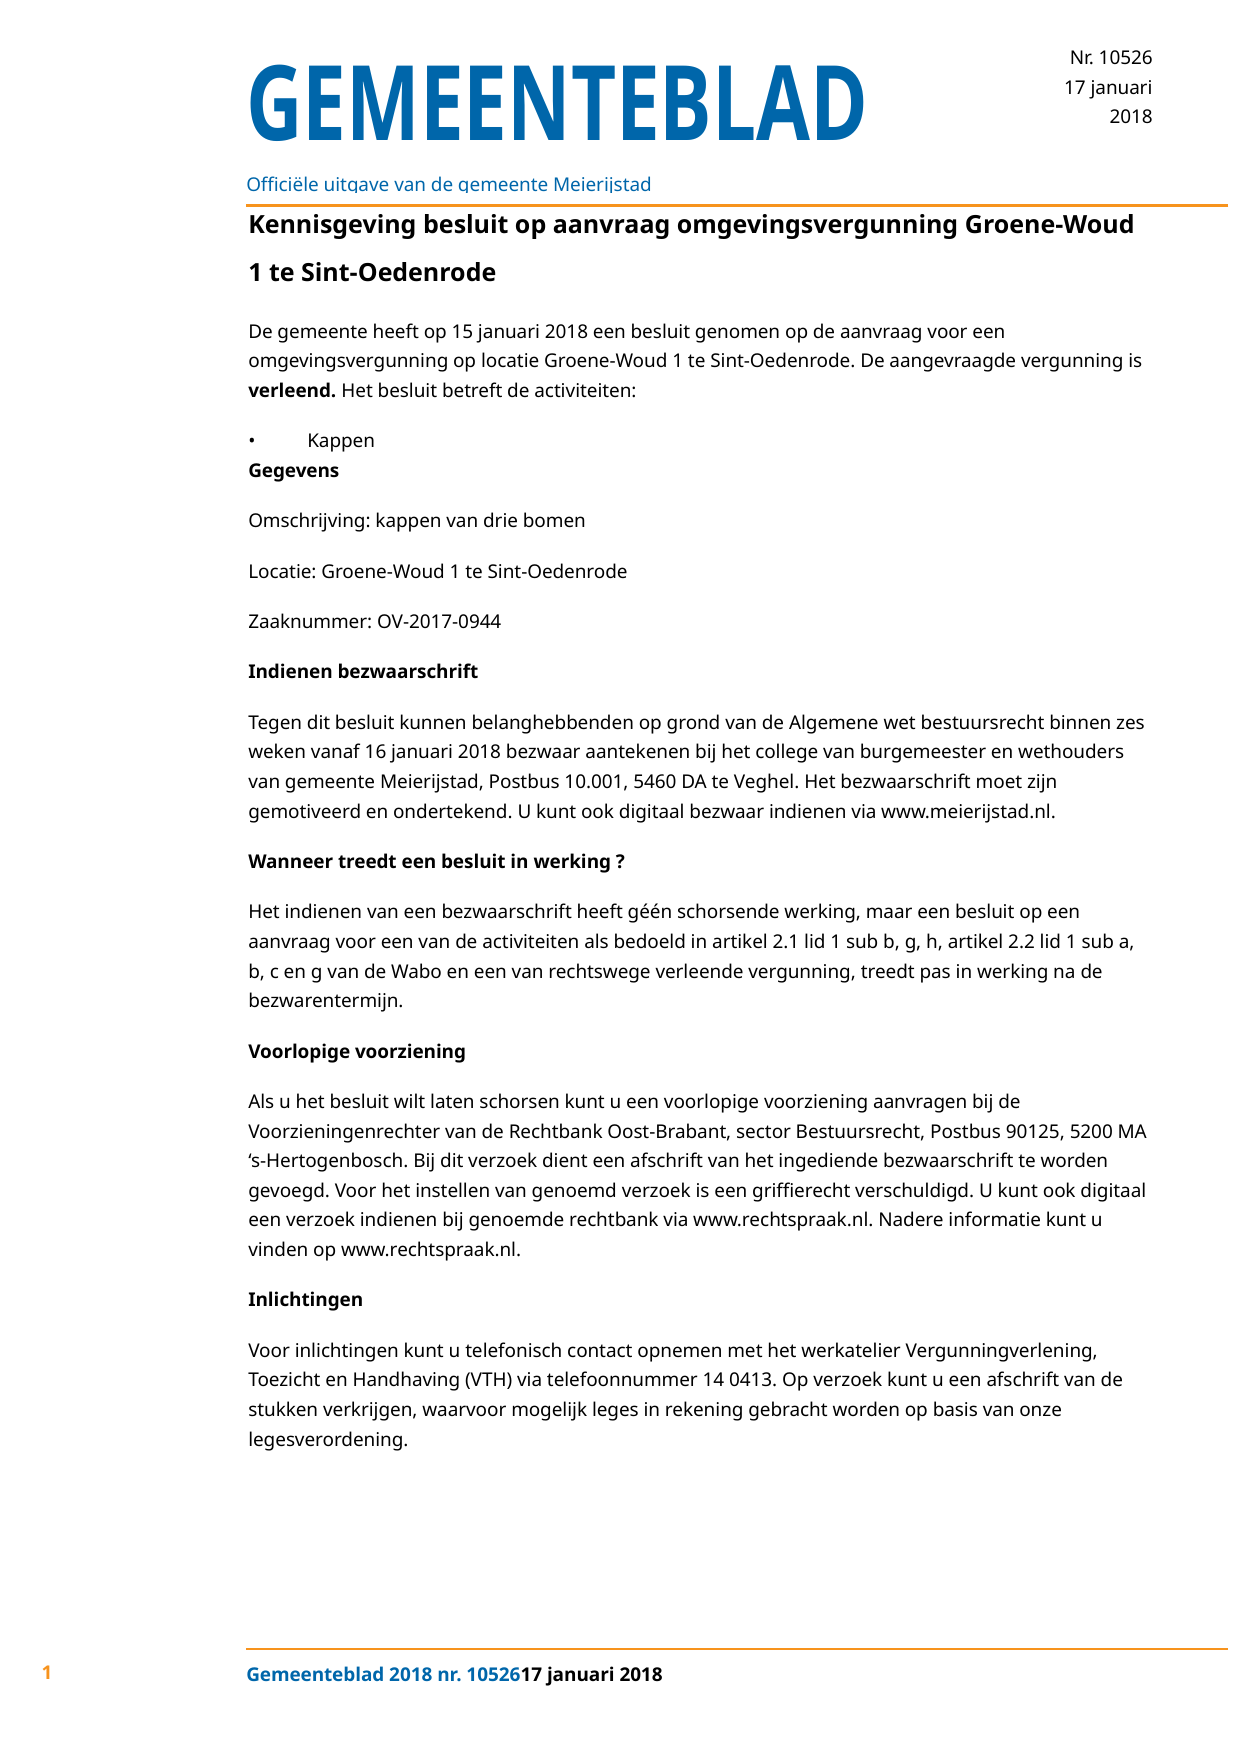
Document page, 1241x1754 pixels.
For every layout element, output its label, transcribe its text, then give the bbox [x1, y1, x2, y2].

text Voorlopige voorziening [248, 1038, 1152, 1064]
text Voor inlichtingen kunt u telefonisch contact opnemen met het werkatelier Vergunningverlening, Toezicht en Handhaving (VTH) via telefoonnummer 14 0413. Op verzoek kunt u een afschrift van de stukken verkrijgen, waarvoor mogelijk leges in rekening gebracht worden op basis van onze legesverordening. [248, 1337, 1152, 1452]
text Inlichtingen [248, 1287, 1152, 1312]
picture [41, 47, 231, 172]
text Tegen dit besluit kunnen belanghebbenden op grond van de Algemene wet bestuursrecht binnen zes weken vanaf 16 januari 2018 bezwaar aantekenen bij het college van burgemeester en wethouders van gemeente Meierijstad, Postbus 10.001, 5460 DA te Veghel. Het bezwaarschrift moet zijn gemotiveerd en ondertekend. U kunt ook digitaal bezwaar indienen via www.meierijstad.nl. [248, 709, 1152, 824]
text Zaaknummer: OV-2017-0944 [248, 608, 1152, 634]
list Kappen [248, 427, 1152, 453]
text Kennisgeving besluit op aanvraag omgevingsvergunning Groene-Woud 1 te Sint-Oedenrode [248, 207, 1152, 288]
text Als u het besluit wilt laten schorsen kunt u een voorlopige voorziening aanvragen bij de Voorzieningenrechter van de Rechtbank Oost-Brabant, sector Bestuursrecht, Postbus 90125, 5200 MA ‘s-Hertogenbosch. Bij dit verzoek dient een afschrift van het ingediende bezwaarschrift te worden gevoegd. Voor het instellen van genoemd verzoek is een griffierecht verschuldigd. U kunt ook digitaal een verzoek indienen bij genoemde rechtbank via www.rechtspraak.nl. Nadere informatie kunt u vinden op www.rechtspraak.nl. [248, 1088, 1152, 1262]
text Het indienen van een bezwaarschrift heeft géén schorsende werking, maar een besluit op een aanvraag voor een van de activiteiten als bedoeld in artikel 2.1 lid 1 sub b, g, h, artikel 2.2 lid 1 sub a, b, c en g van de Wabo en een van rechtswege verleende vergunning, treedt pas in werking na de bezwarentermijn. [248, 899, 1152, 1013]
text Indienen bezwaarschrift [248, 659, 1152, 684]
text Gegevens [248, 457, 1152, 483]
text De gemeente heeft op 15 januari 2018 een besluit genomen op de aanvraag voor een omgevingsvergunning op locatie Groene-Woud 1 te Sint-Oedenrode. De aangevraagde vergunning is verleend. Het besluit betreft de activiteiten: [248, 318, 1152, 403]
text Omschrijving: kappen van drie bomen [248, 507, 1152, 533]
text Locatie: Groene-Woud 1 te Sint-Oedenrode [248, 558, 1152, 584]
text Wanneer treedt een besluit in werking ? [248, 848, 1152, 874]
